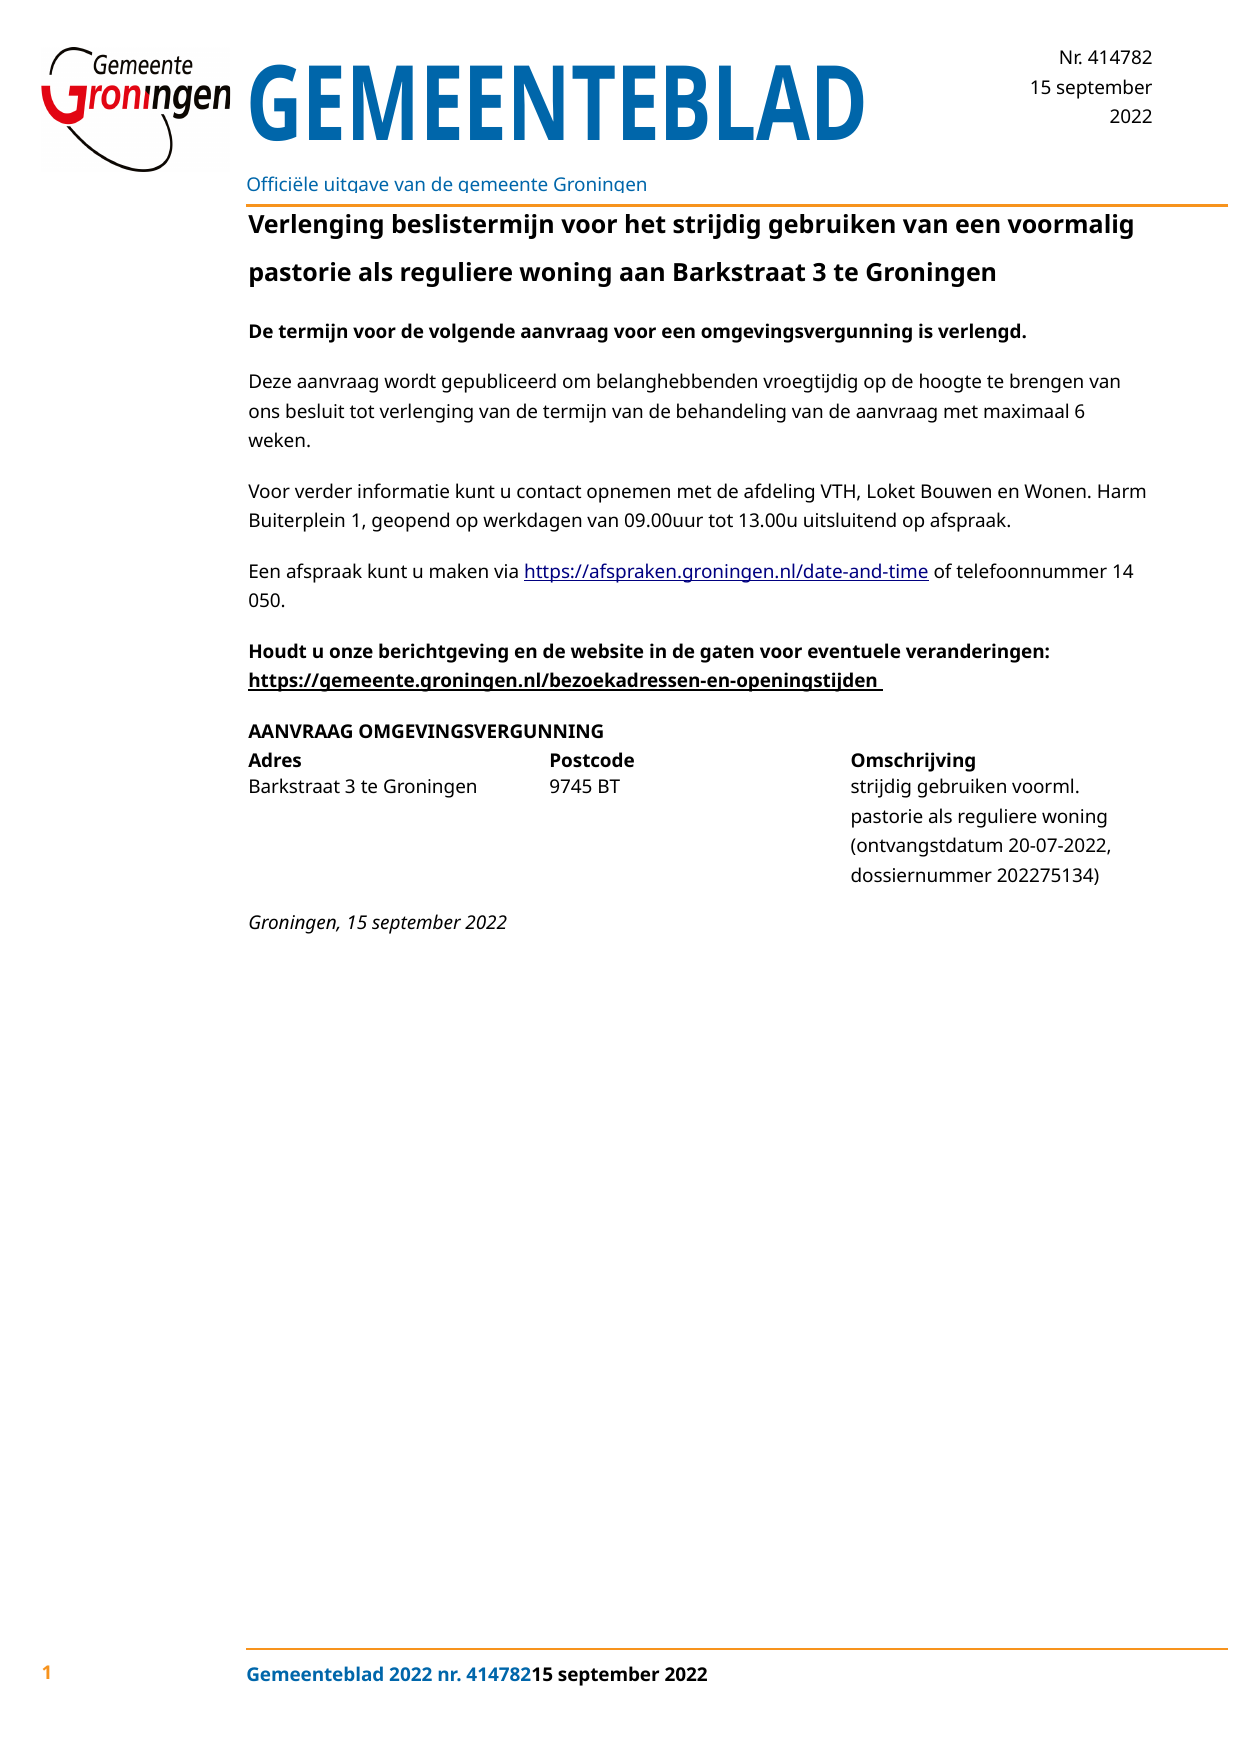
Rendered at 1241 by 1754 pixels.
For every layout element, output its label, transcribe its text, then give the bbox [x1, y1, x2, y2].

table_header Postcode [549, 748, 850, 773]
table_cell 9745 BT [549, 773, 850, 888]
picture [41, 47, 231, 172]
text AANVRAAG OMGEVINGSVERGUNNING [248, 718, 1152, 744]
text Verlenging beslistermijn voor het strijdig gebruiken van een voormalig pastorie als reguliere woning aan Barkstraat 3 te Groningen [248, 207, 1152, 288]
table_header Omschrijving [850, 748, 1152, 773]
table_cell Barkstraat 3 te Groningen [248, 773, 549, 888]
text Voor verder informatie kunt u contact opnemen met de afdeling VTH, Loket Bouwen en Wonen. Harm Buiterplein 1, geopend op werkdagen van 09.00uur tot 13.00u uitsluitend op afspraak. [248, 478, 1152, 533]
table_header Adres [248, 748, 549, 773]
text De termijn voor de volgende aanvraag voor een omgevingsvergunning is verlengd. [248, 318, 1152, 344]
text Een afspraak kunt u maken via https://afspraken.groningen.nl/date-and-time of telefoonnummer 14 050. [248, 558, 1152, 613]
text Deze aanvraag wordt gepubliceerd om belanghebbenden vroegtijdig op de hoogte te brengen van ons besluit tot verlenging van de termijn van de behandeling van de aanvraag met maximaal 6 weken. [248, 368, 1152, 453]
text Groningen, 15 september 2022 [248, 909, 1152, 935]
table_cell strijdig gebruiken voorml. pastorie als reguliere woning (ontvangstdatum 20-07-2022, dossiernummer 202275134) [850, 773, 1152, 888]
text Houdt u onze berichtgeving en de website in de gaten voor eventuele veranderingen: https://gemeente.groningen.nl/bezoekadressen-en-openingstijden [248, 638, 1152, 693]
